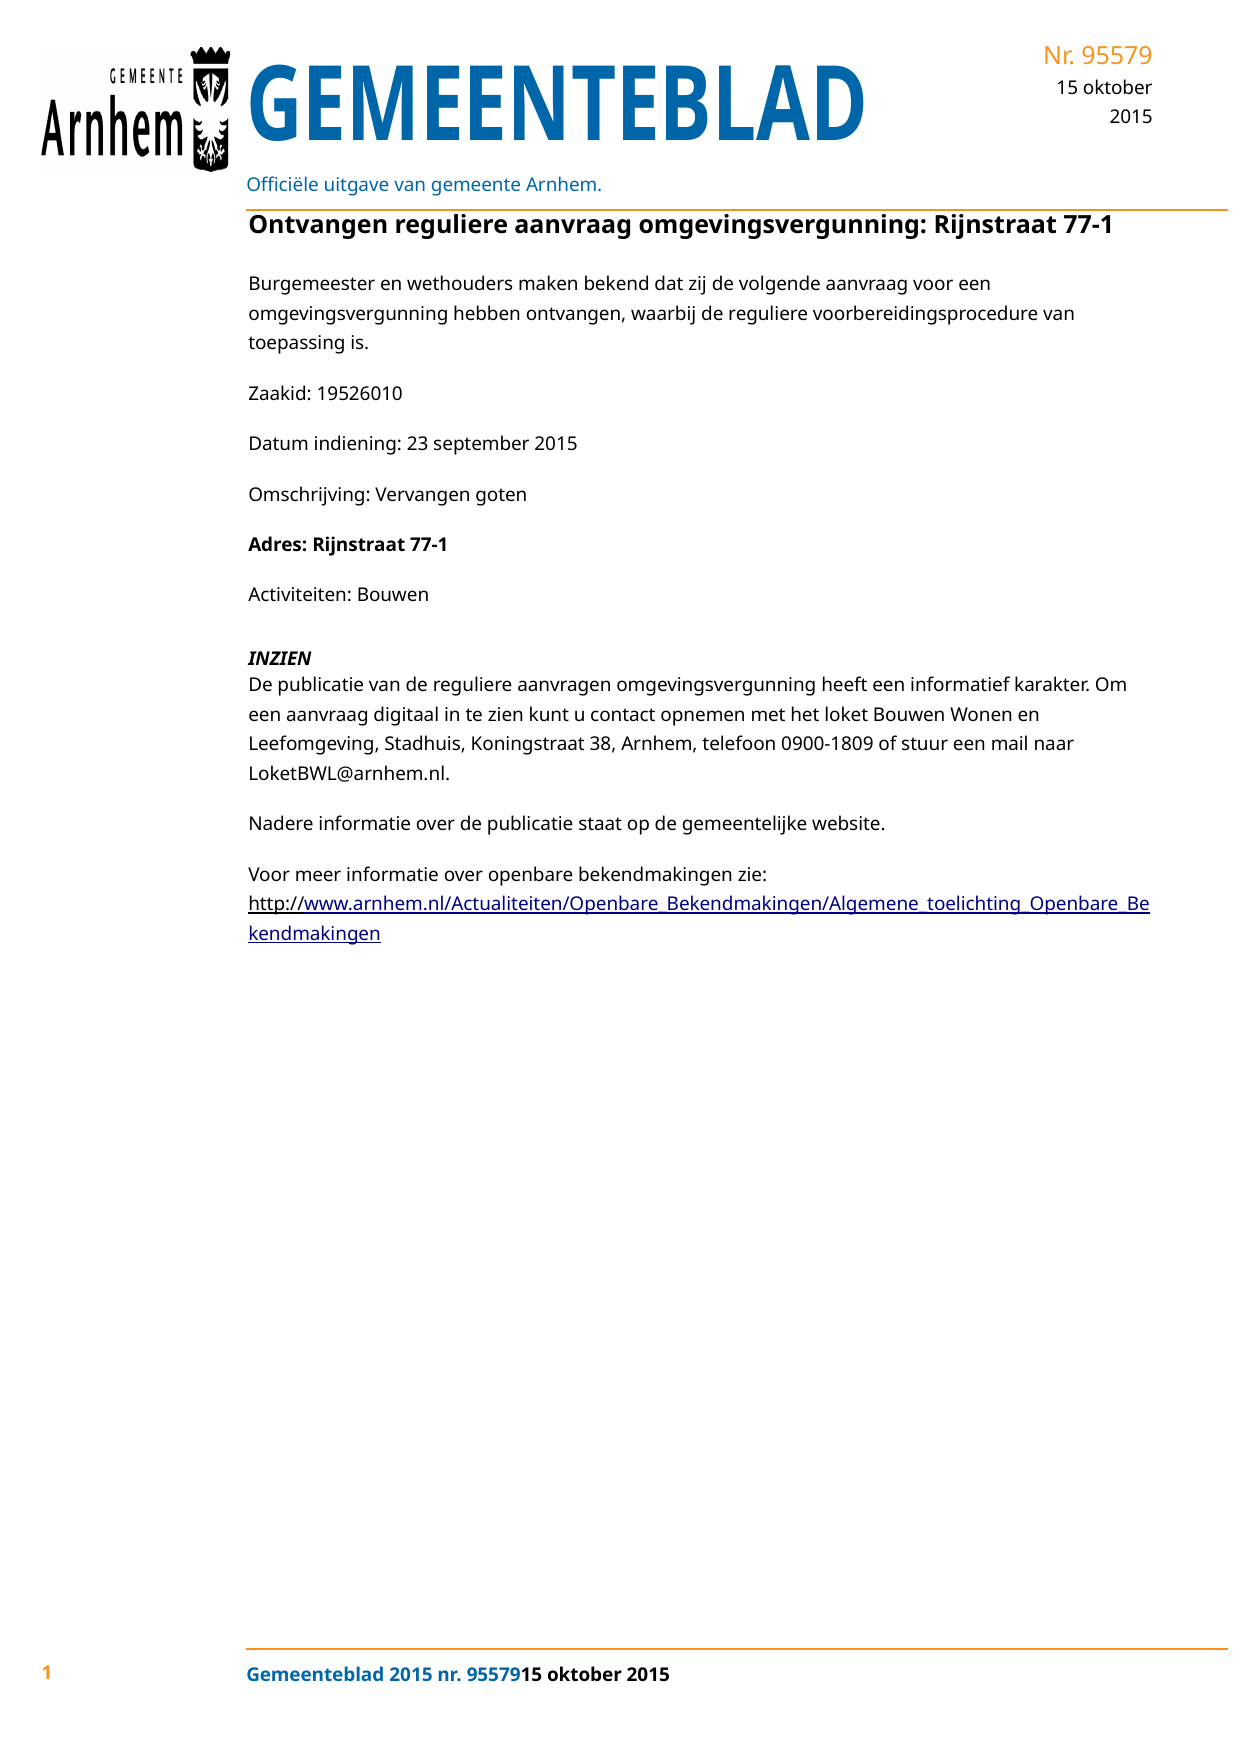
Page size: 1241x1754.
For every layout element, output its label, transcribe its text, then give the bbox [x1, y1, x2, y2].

text Nadere informatie over de publicatie staat op de gemeentelijke website. [248, 810, 1152, 836]
text Voor meer informatie over openbare bekendmakingen zie: http://www.arnhem.nl/Actualiteiten/Openbare_Bekendmakingen/Algemene_toelichting_Openbare_Bekendmakingen [248, 861, 1152, 946]
text De publicatie van de reguliere aanvragen omgevingsvergunning heeft een informatief karakter. Om een aanvraag digitaal in te zien kunt u contact opnemen met het loket Bouwen Wonen en Leefomgeving, Stadhuis, Koningstraat 38, Arnhem, telefoon 0900-1809 of stuur een mail naar LoketBWL@arnhem.nl. [248, 671, 1152, 786]
text Adres: Rijnstraat 77-1 [248, 531, 1152, 557]
text Zaakid: 19526010 [248, 380, 1152, 406]
text Omschrijving: Vervangen goten [248, 481, 1152, 506]
text Activiteiten: Bouwen [248, 582, 1152, 607]
text Ontvangen reguliere aanvraag omgevingsvergunning: Rijnstraat 77-1 [248, 211, 1152, 241]
text Burgemeester en wethouders maken bekend dat zij de volgende aanvraag voor een omgevingsvergunning hebben ontvangen, waarbij de reguliere voorbereidingsprocedure van toepassing is. [248, 270, 1152, 355]
picture [41, 47, 231, 172]
text INZIEN [248, 646, 1152, 671]
text Datum indiening: 23 september 2015 [248, 430, 1152, 456]
